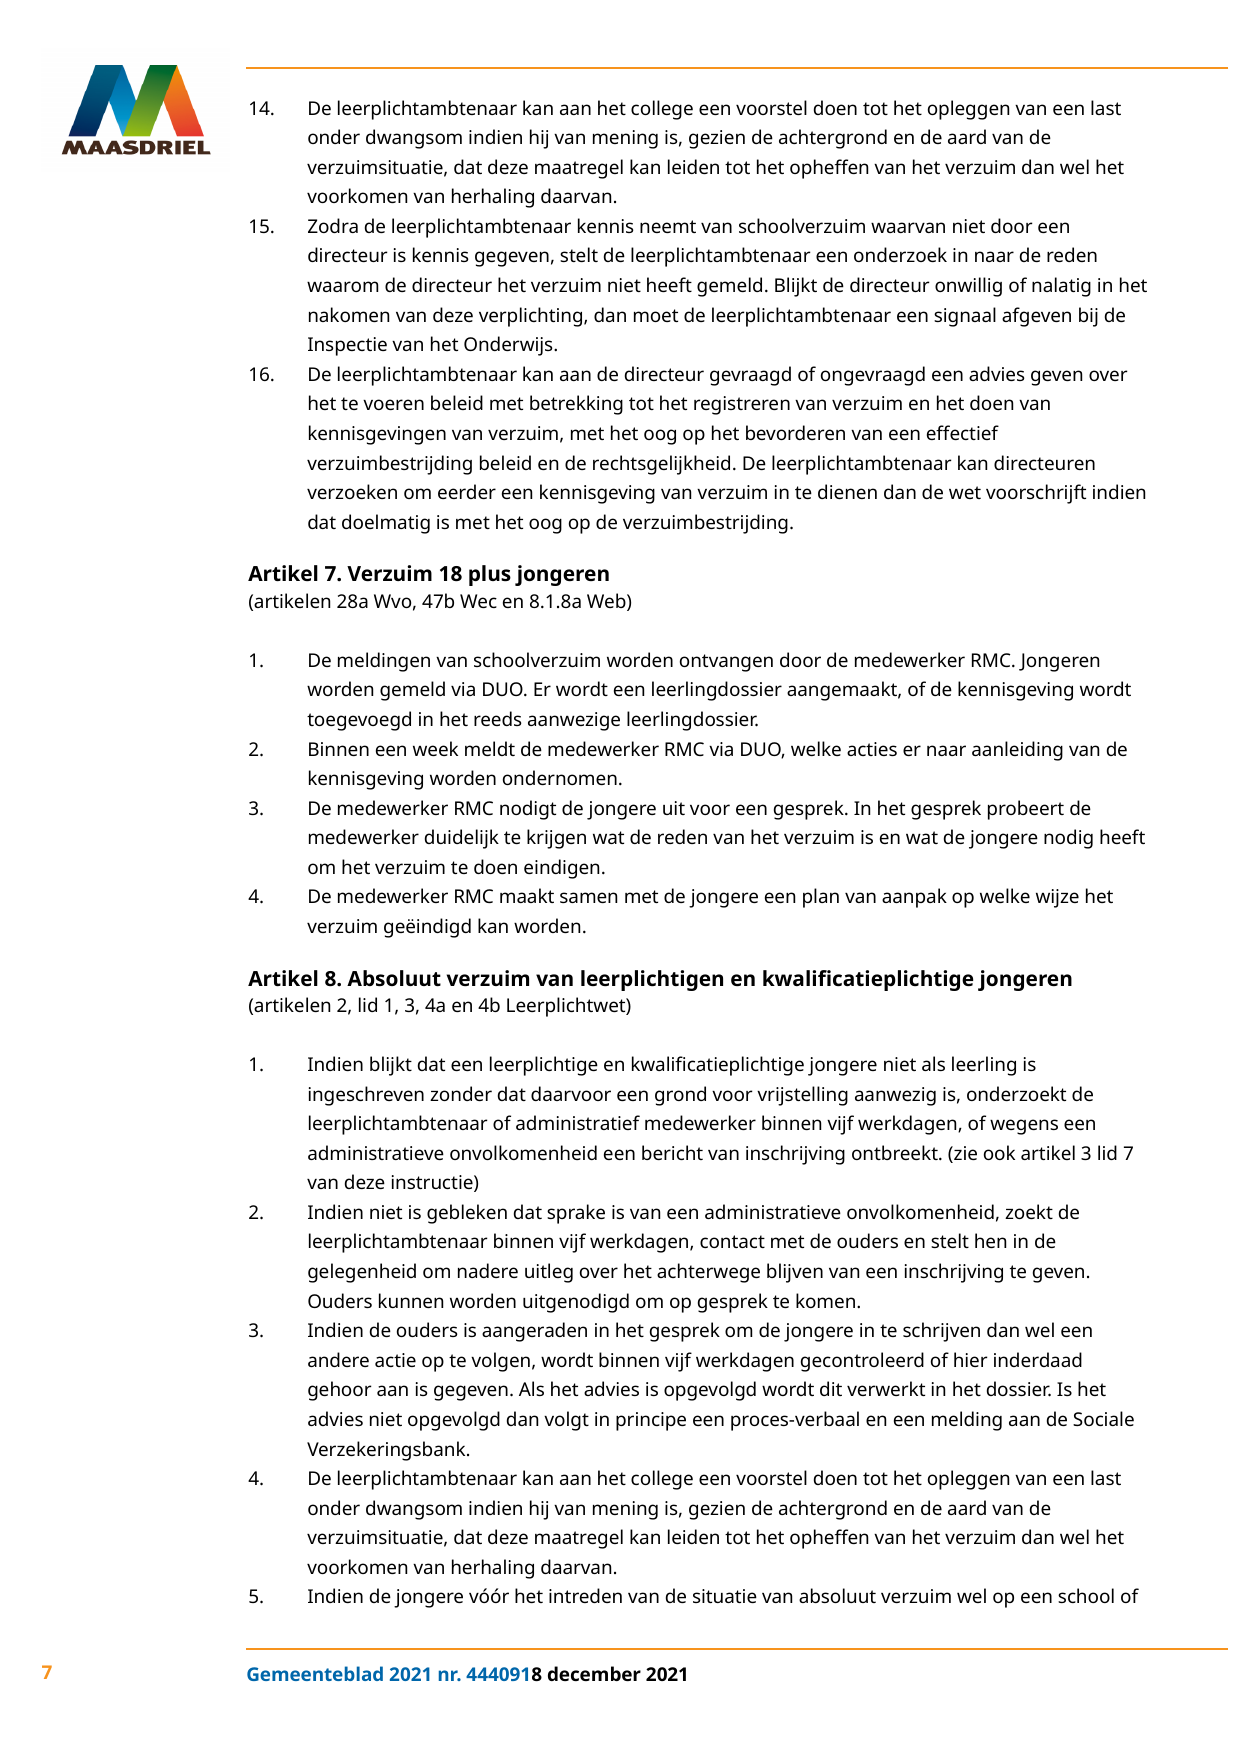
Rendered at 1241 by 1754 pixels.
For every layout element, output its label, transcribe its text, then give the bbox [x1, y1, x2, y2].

list De leerplichtambtenaar kan aan het college een voorstel doen tot het opleggen van een last onder dwangsom indien hij van mening is, gezien de achtergrond en de aard van de verzuimsituatie, dat deze maatregel kan leiden tot het opheffen van het verzuim dan wel het voorkomen van herhaling daarvan. [248, 95, 1152, 209]
text Artikel 7. Verzuim 18 plus jongeren [248, 559, 1152, 588]
picture [41, 47, 231, 172]
list Indien niet is gebleken dat sprake is van een administratieve onvolkomenheid, zoekt de leerplichtambtenaar binnen vijf werkdagen, contact met de ouders en stelt hen in de gelegenheid om nadere uitleg over het achterwege blijven van een inschrijving te geven. Ouders kunnen worden uitgenodigd om op gesprek te komen. [248, 1199, 1152, 1314]
text (artikelen 2, lid 1, 3, 4a en 4b Leerplichtwet) [248, 992, 1152, 1018]
list De meldingen van schoolverzuim worden ontvangen door de medewerker RMC. Jongeren worden gemeld via DUO. Er wordt een leerlingdossier aangemaakt, of de kennisgeving wordt toegevoegd in het reeds aanwezige leerlingdossier. [248, 647, 1152, 732]
list De medewerker RMC nodigt de jongere uit voor een gesprek. In het gesprek probeert de medewerker duidelijk te krijgen wat de reden van het verzuim is en wat de jongere nodig heeft om het verzuim te doen eindigen. [248, 795, 1152, 880]
list Zodra de leerplichtambtenaar kennis neemt van schoolverzuim waarvan niet door een directeur is kennis gegeven, stelt de leerplichtambtenaar een onderzoek in naar de reden waarom de directeur het verzuim niet heeft gemeld. Blijkt de directeur onwillig of nalatig in het nakomen van deze verplichting, dan moet de leerplichtambtenaar een signaal afgeven bij de Inspectie van het Onderwijs. [248, 213, 1152, 357]
list Indien de jongere vóór het intreden van de situatie van absoluut verzuim wel op een school of [248, 1584, 1152, 1609]
list De leerplichtambtenaar kan aan de directeur gevraagd of ongevraagd een advies geven over het te voeren beleid met betrekking tot het registreren van verzuim en het doen van kennisgevingen van verzuim, met het oog op het bevorderen van een effectief verzuimbestrijding beleid en de rechtsgelijkheid. De leerplichtambtenaar kan directeuren verzoeken om eerder een kennisgeving van verzuim in te dienen dan de wet voorschrijft indien dat doelmatig is met het oog op de verzuimbestrijding. [248, 361, 1152, 535]
list Binnen een week meldt de medewerker RMC via DUO, welke acties er naar aanleiding van de kennisgeving worden ondernomen. [248, 736, 1152, 791]
text Artikel 8. Absoluut verzuim van leerplichtigen en kwalificatieplichtige jongeren [248, 964, 1152, 992]
list De leerplichtambtenaar kan aan het college een voorstel doen tot het opleggen van een last onder dwangsom indien hij van mening is, gezien de achtergrond en de aard van de verzuimsituatie, dat deze maatregel kan leiden tot het opheffen van het verzuim dan wel het voorkomen van herhaling daarvan. [248, 1465, 1152, 1580]
list Indien de ouders is aangeraden in het gesprek om de jongere in te schrijven dan wel een andere actie op te volgen, wordt binnen vijf werkdagen gecontroleerd of hier inderdaad gehoor aan is gegeven. Als het advies is opgevolgd wordt dit verwerkt in het dossier. Is het advies niet opgevolgd dan volgt in principe een proces-verbaal en een melding aan de Sociale Verzekeringsbank. [248, 1317, 1152, 1462]
list Indien blijkt dat een leerplichtige en kwalificatieplichtige jongere niet als leerling is ingeschreven zonder dat daarvoor een grond voor vrijstelling aanwezig is, onderzoekt de leerplichtambtenaar of administratief medewerker binnen vijf werkdagen, of wegens een administratieve onvolkomenheid een bericht van inschrijving ontbreekt. (zie ook artikel 3 lid 7 van deze instructie) [248, 1051, 1152, 1195]
text (artikelen 28a Wvo, 47b Wec en 8.1.8a Web) [248, 588, 1152, 613]
list De medewerker RMC maakt samen met de jongere een plan van aanpak op welke wijze het verzuim geëindigd kan worden. [248, 884, 1152, 939]
